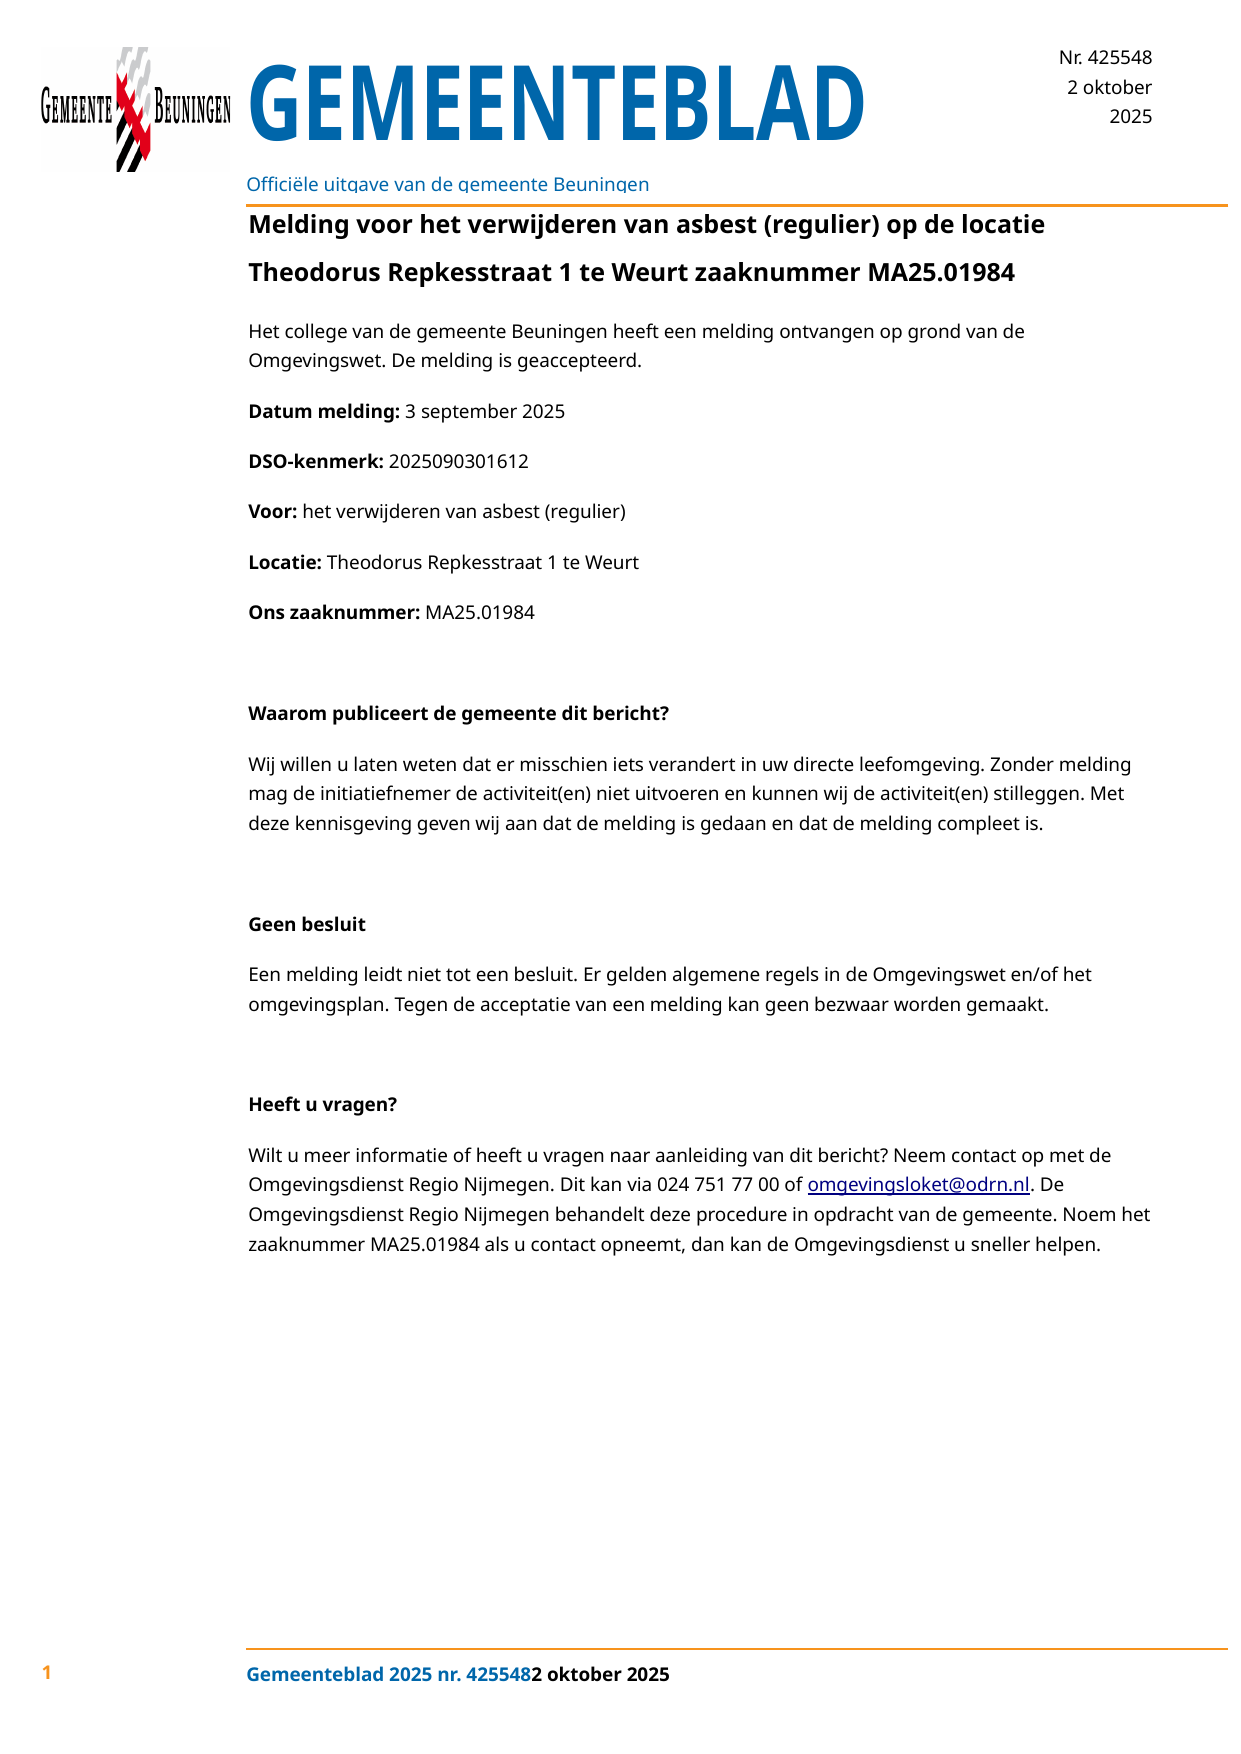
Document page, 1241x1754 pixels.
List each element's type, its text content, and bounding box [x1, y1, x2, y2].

text Voor: het verwijderen van asbest (regulier) [248, 499, 1152, 524]
text DSO-kenmerk: 2025090301612 [248, 448, 1152, 474]
text Het college van de gemeente Beuningen heeft een melding ontvangen op grond van de Omgevingswet. De melding is geaccepteerd. [248, 318, 1152, 373]
picture [41, 47, 231, 172]
text Melding voor het verwijderen van asbest (regulier) op de locatie Theodorus Repkesstraat 1 te Weurt zaaknummer MA25.01984 [248, 207, 1152, 288]
text Geen besluit [248, 911, 1152, 937]
text Ons zaaknummer: MA25.01984 [248, 599, 1152, 625]
text Wij willen u laten weten dat er misschien iets verandert in uw directe leefomgeving. Zonder melding mag de initiatiefnemer de activiteit(en) niet uitvoeren en kunnen wij de activiteit(en) stilleggen. Met deze kennisgeving geven wij aan dat de melding is gedaan en dat de melding compleet is. [248, 751, 1152, 836]
text Waarom publiceert de gemeente dit bericht? [248, 700, 1152, 726]
text Datum melding: 3 september 2025 [248, 398, 1152, 424]
text Heeft u vragen? [248, 1092, 1152, 1117]
text Wilt u meer informatie of heeft u vragen naar aanleiding van dit bericht? Neem contact op met de Omgevingsdienst Regio Nijmegen. Dit kan via 024 751 77 00 of omgevingsloket@odrn.nl. De Omgevingsdienst Regio Nijmegen behandelt deze procedure in opdracht van de gemeente. Noem het zaaknummer MA25.01984 als u contact opneemt, dan kan de Omgevingsdienst u sneller helpen. [248, 1142, 1152, 1257]
text Een melding leidt niet tot een besluit. Er gelden algemene regels in de Omgevingswet en/of het omgevingsplan. Tegen de acceptatie van een melding kan geen bezwaar worden gemaakt. [248, 961, 1152, 1017]
text Locatie: Theodorus Repkesstraat 1 te Weurt [248, 549, 1152, 575]
